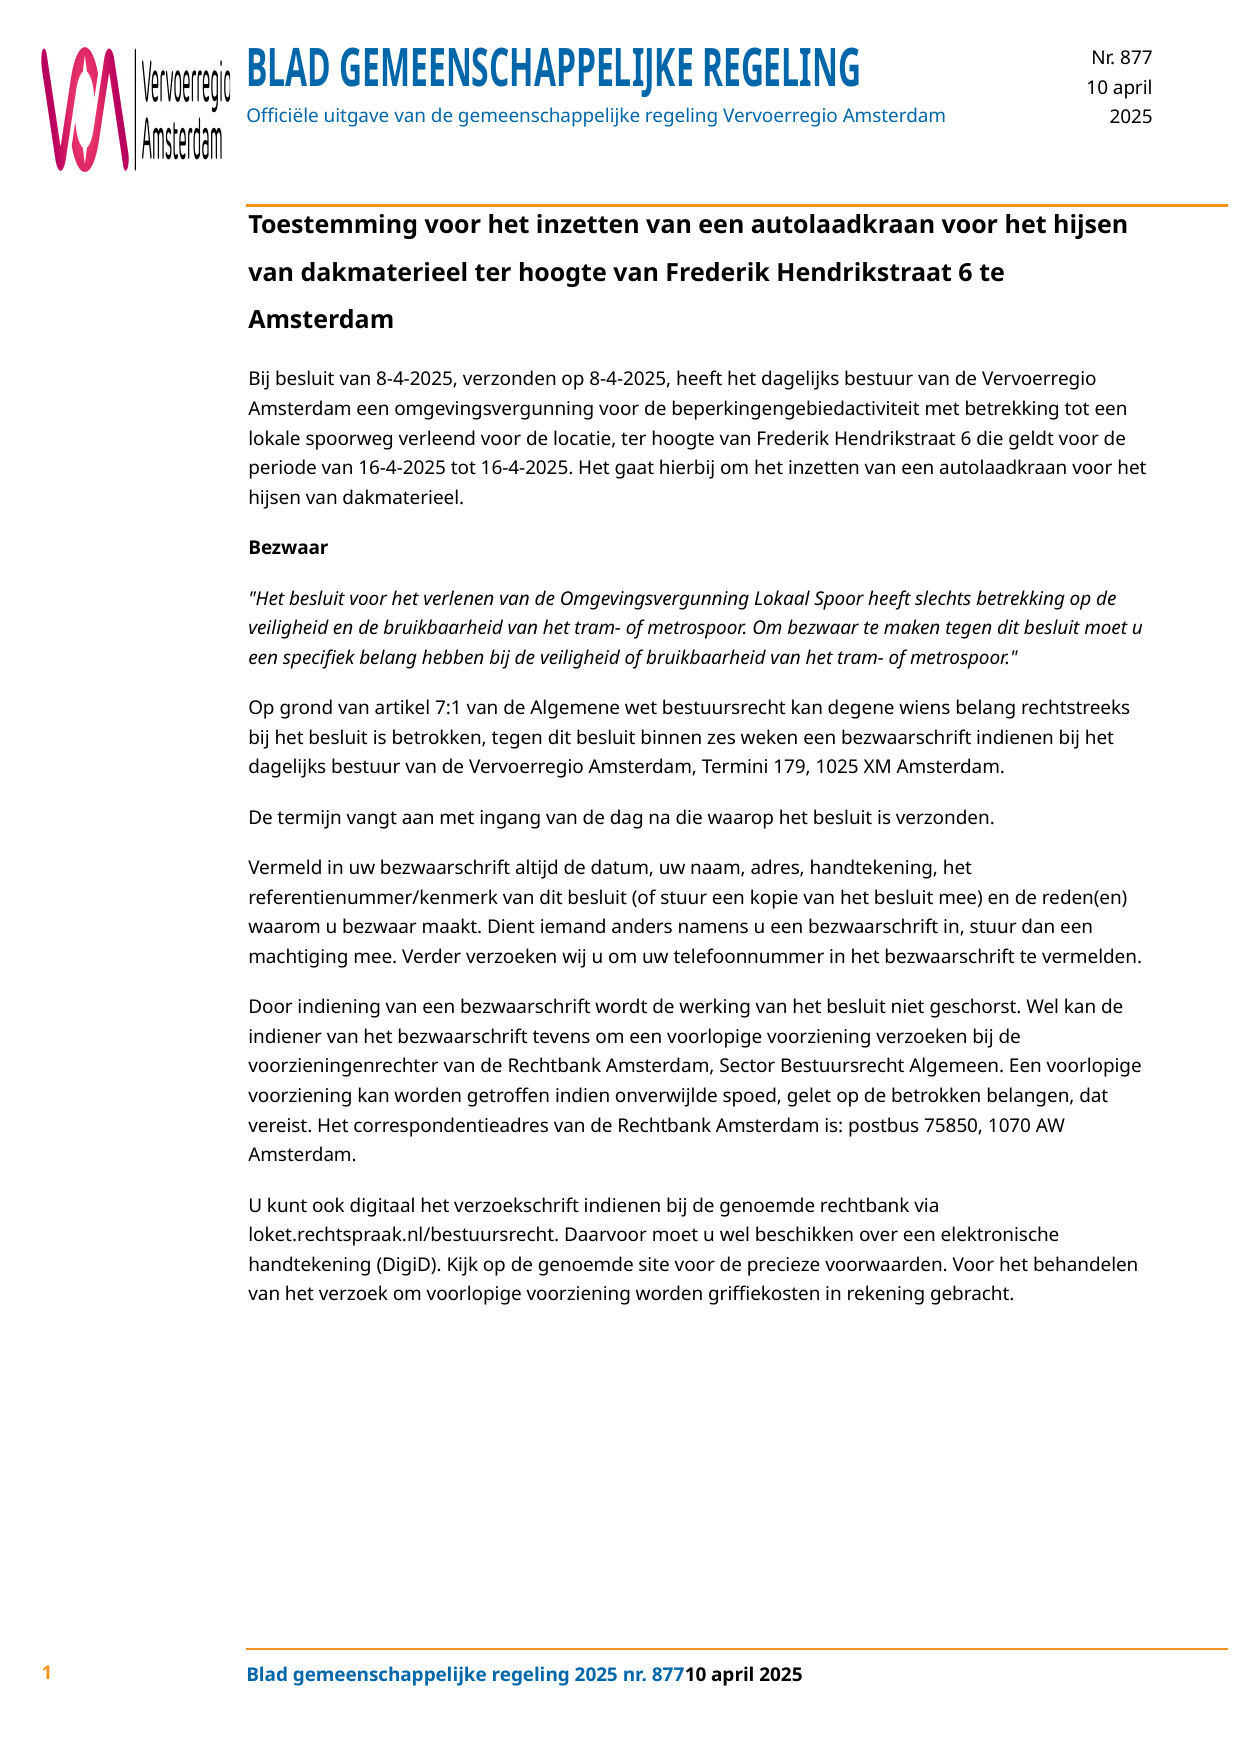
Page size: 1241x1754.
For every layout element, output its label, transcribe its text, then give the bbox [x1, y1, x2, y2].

text "Het besluit voor het verlenen van de Omgevingsvergunning Lokaal Spoor heeft slechts betrekking op de veiligheid en de bruikbaarheid van het tram- of metrospoor. Om bezwaar te maken tegen dit besluit moet u een specifiek belang hebben bij de veiligheid of bruikbaarheid van het tram- of metrospoor." [248, 585, 1152, 669]
text Vermeld in uw bezwaarschrift altijd de datum, uw naam, adres, handtekening, het referentienummer/kenmerk van dit besluit (of stuur een kopie van het besluit mee) en de reden(en) waarom u bezwaar maakt. Dient iemand anders namens u een bezwaarschrift in, stuur dan een machtiging mee. Verder verzoeken wij u om uw telefoonnummer in het bezwaarschrift te vermelden. [248, 854, 1152, 969]
text Bezwaar [248, 534, 1152, 560]
text Bij besluit van 8-4-2025, verzonden op 8-4-2025, heeft het dagelijks bestuur van de Vervoerregio Amsterdam een omgevingsvergunning voor de beperkingengebiedactiviteit met betrekking tot een lokale spoorweg verleend voor de locatie, ter hoogte van Frederik Hendrikstraat 6 die geldt voor de periode van 16-4-2025 tot 16-4-2025. Het gaat hierbij om het inzetten van een autolaadkraan voor het hijsen van dakmaterieel. [248, 366, 1152, 509]
text De termijn vangt aan met ingang van de dag na die waarop het besluit is verzonden. [248, 804, 1152, 829]
text U kunt ook digitaal het verzoekschrift indienen bij de genoemde rechtbank via loket.rechtspraak.nl/bestuursrecht. Daarvoor moet u wel beschikken over een elektronische handtekening (DigiD). Kijk op de genoemde site voor de precieze voorwaarden. Voor het behandelen van het verzoek om voorlopige voorziening worden griffiekosten in rekening gebracht. [248, 1192, 1152, 1306]
text Door indiening van een bezwaarschrift wordt de werking van het besluit niet geschorst. Wel kan de indiener van het bezwaarschrift tevens om een voorlopige voorziening verzoeken bij de voorzieningenrechter van de Rechtbank Amsterdam, Sector Bestuursrecht Algemeen. Een voorlopige voorziening kan worden getroffen indien onverwijlde spoed, gelet op de betrokken belangen, dat vereist. Het correspondentieadres van de Rechtbank Amsterdam is: postbus 75850, 1070 AW Amsterdam. [248, 993, 1152, 1167]
picture [41, 47, 231, 172]
text Op grond van artikel 7:1 van de Algemene wet bestuursrecht kan degene wiens belang rechtstreeks bij het besluit is betrokken, tegen dit besluit binnen zes weken een bezwaarschrift indienen bij het dagelijks bestuur van de Vervoerregio Amsterdam, Termini 179, 1025 XM Amsterdam. [248, 694, 1152, 779]
text Toestemming voor het inzetten van een autolaadkraan voor het hijsen van dakmaterieel ter hoogte van Frederik Hendrikstraat 6 te Amsterdam [248, 207, 1152, 336]
